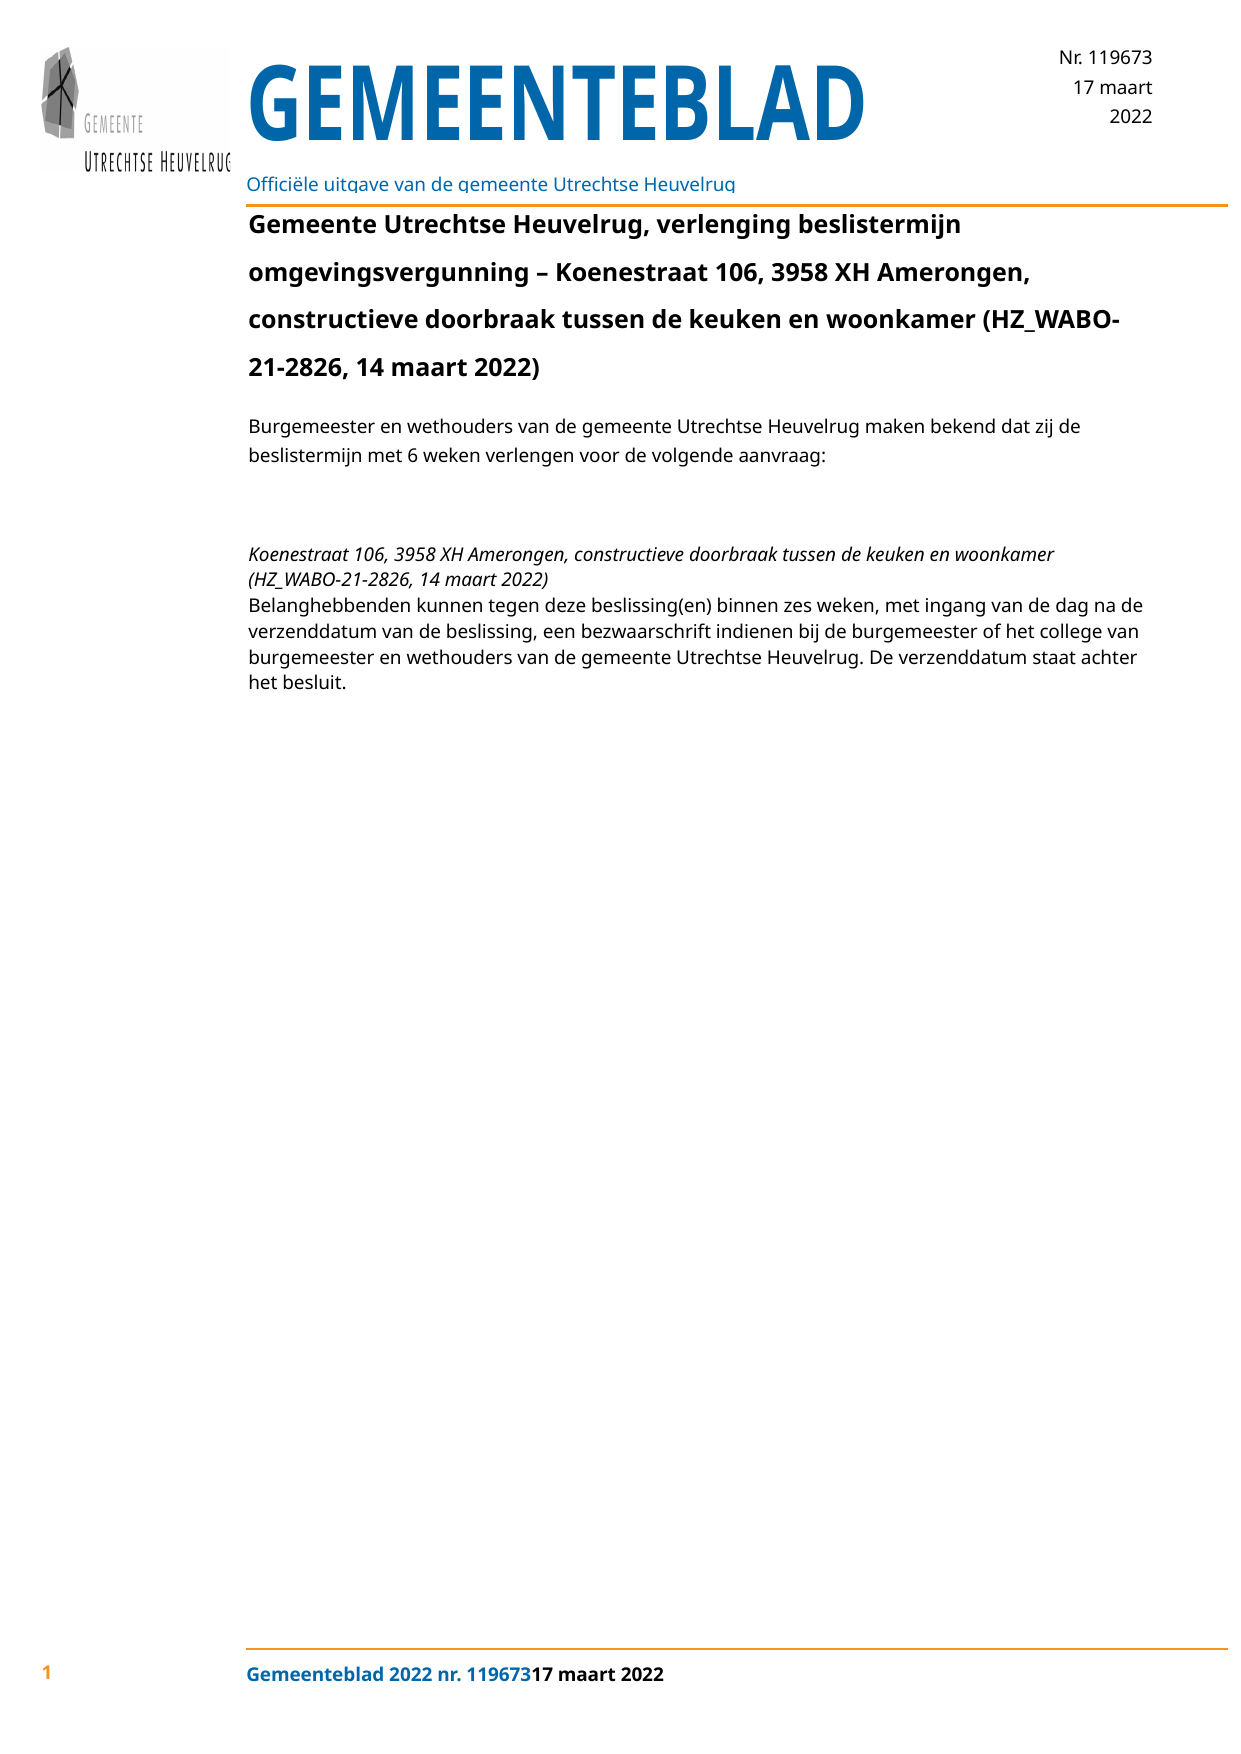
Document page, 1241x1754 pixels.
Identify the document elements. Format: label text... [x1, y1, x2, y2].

picture [41, 47, 231, 172]
text Belanghebbenden kunnen tegen deze beslissing(en) binnen zes weken, met ingang van de dag na de verzenddatum van de beslissing, een bezwaarschrift indienen bij de burgemeester of het college van burgemeester en wethouders van de gemeente Utrechtse Heuvelrug. De verzenddatum staat achter het besluit. [248, 592, 1152, 695]
text Gemeente Utrechtse Heuvelrug, verlenging beslistermijn omgevingsvergunning – Koenestraat 106, 3958 XH Amerongen, constructieve doorbraak tussen de keuken en woonkamer (HZ_WABO-21-2826, 14 maart 2022) [248, 207, 1152, 384]
text Burgemeester en wethouders van de gemeente Utrechtse Heuvelrug maken bekend dat zij de beslistermijn met 6 weken verlengen voor de volgende aanvraag: [248, 413, 1152, 468]
text Koenestraat 106, 3958 XH Amerongen, constructieve doorbraak tussen de keuken en woonkamer (HZ_WABO-21-2826, 14 maart 2022) [248, 541, 1152, 592]
